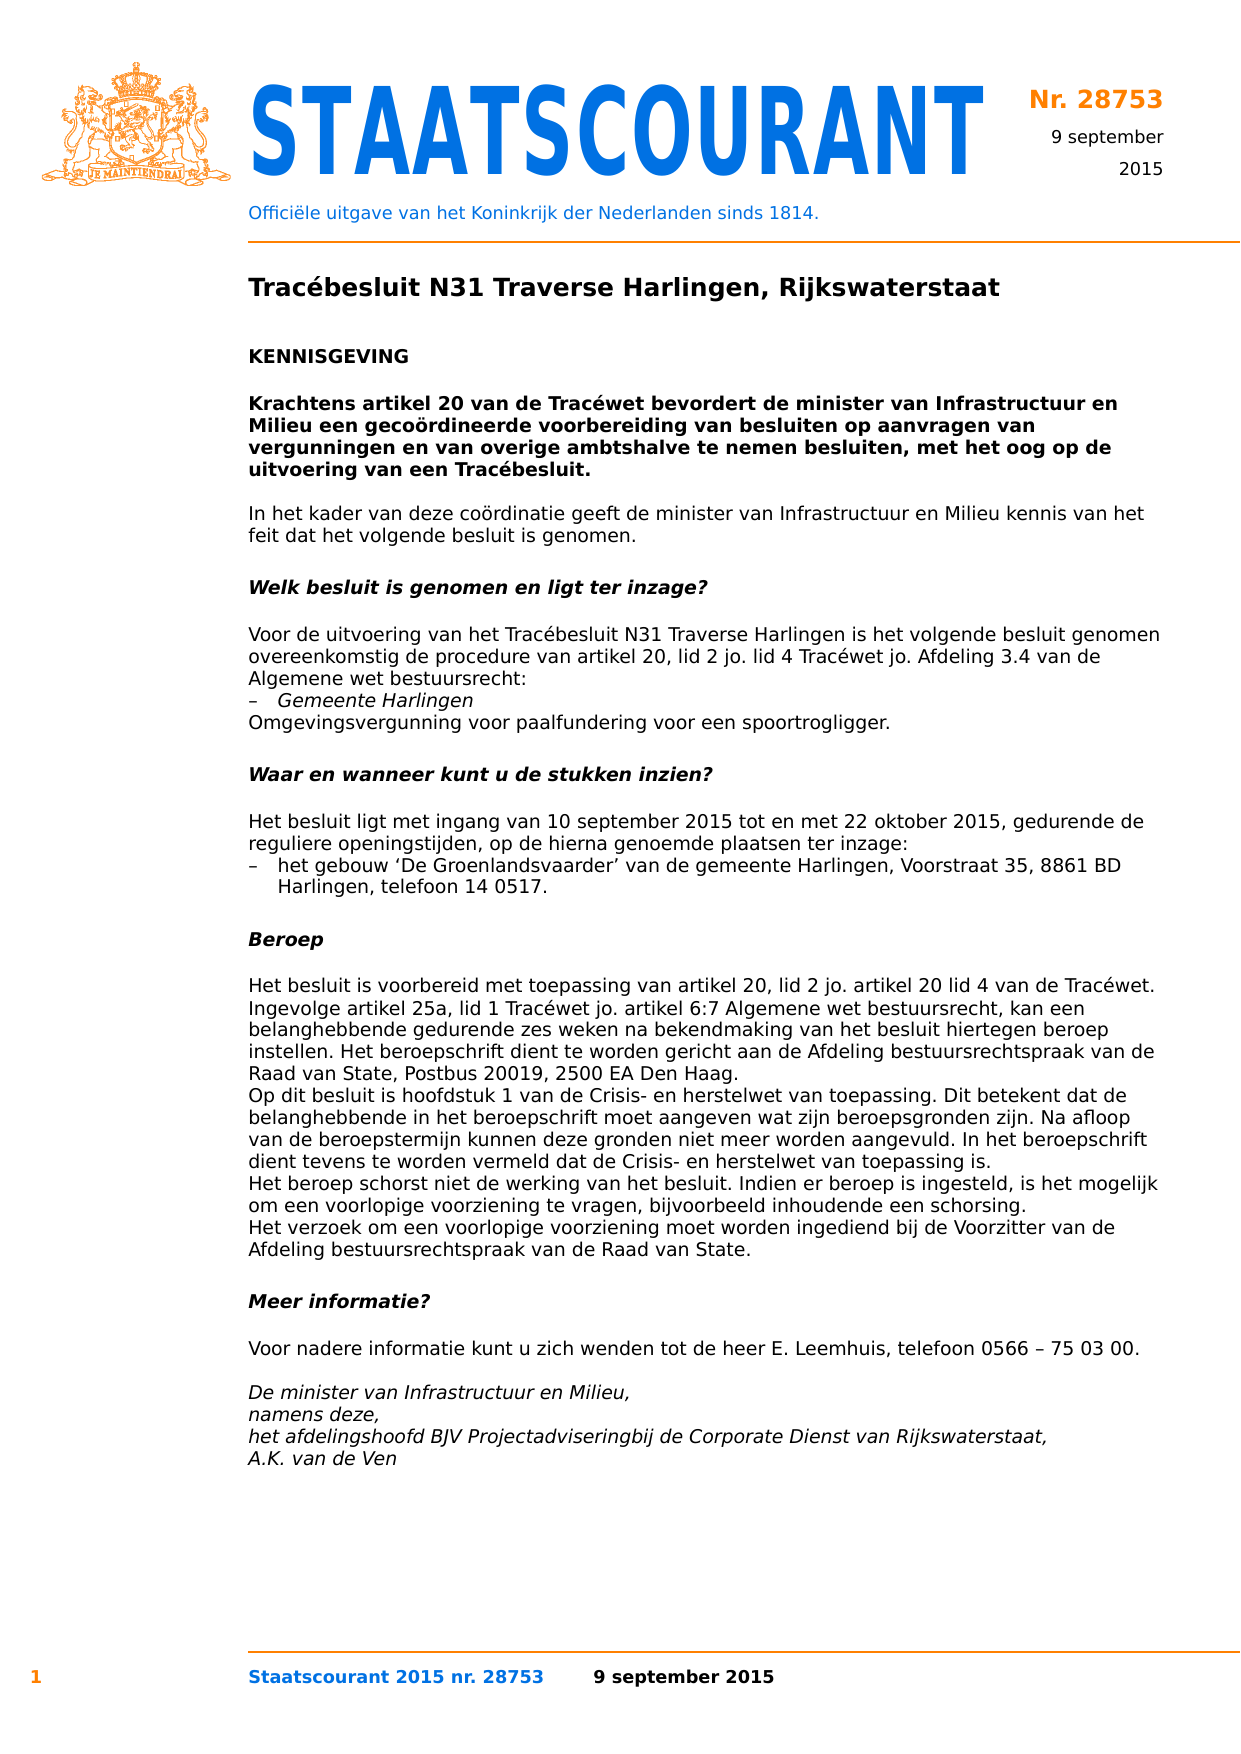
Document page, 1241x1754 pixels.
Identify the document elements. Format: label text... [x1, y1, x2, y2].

picture [41, 62, 231, 186]
subtitle Beroep [248, 928, 1163, 950]
subtitle Tracébesluit N31 Traverse Harlingen, Rijkswaterstaat [248, 273, 1163, 302]
subtitle KENNISGEVING [248, 346, 1163, 368]
text De minister van Infrastructuur en Milieu, namens deze, het afdelingshoofd BJV Projectadviseringbij de Corporate Dienst van Rijkswaterstaat, A.K. van de Ven [248, 1382, 1163, 1470]
table_header STAATSCOURANT [248, 62, 998, 203]
text Omgevingsvergunning voor paalfundering voor een spoortrogligger. [248, 712, 1163, 733]
table_header Nr. 28753 [998, 62, 1240, 121]
text Het besluit ligt met ingang van 10 september 2015 tot en met 22 oktober 2015, gedurende de reguliere openingstijden, op de hierna genoemde plaatsen ter inzage: [248, 811, 1163, 854]
text – Gemeente Harlingen [248, 689, 1163, 712]
text Het beroep schorst niet de werking van het besluit. Indien er beroep is ingesteld, is het mogelijk om een voorlopige voorziening te vragen, bijvoorbeeld inhoudende een schorsing. [248, 1173, 1163, 1217]
table_cell 9 september [998, 121, 1240, 153]
subtitle Welk besluit is genomen en ligt ter inzage? [248, 577, 1163, 599]
text Het verzoek om een voorlopige voorziening moet worden ingediend bij de Voorzitter van de Afdeling bestuursrechtspraak van de Raad van State. [248, 1217, 1163, 1261]
text In het kader van deze coördinatie geeft de minister van Infrastructuur en Milieu kennis van het feit dat het volgende besluit is genomen. [248, 503, 1163, 547]
table_cell Officiële uitgave van het Koninkrijk der Nederlanden sinds 1814. [248, 203, 1240, 241]
table_cell 2015 [998, 153, 1240, 203]
subtitle Waar en wanneer kunt u de stukken inzien? [248, 763, 1163, 786]
text Krachtens artikel 20 van de Tracéwet bevordert de minister van Infrastructuur en Milieu een gecoördineerde voorbereiding van besluiten op aanvragen van vergunningen en van overige ambtshalve te nemen besluiten, met het oog op de uitvoering van een Tracébesluit. [248, 393, 1163, 481]
subtitle Meer informatie? [248, 1291, 1163, 1313]
table_header [25, 62, 248, 241]
text – het gebouw ‘De Groenlandsvaarder’ van de gemeente Harlingen, Voorstraat 35, 8861 BD Harlingen, telefoon 14 0517. [248, 854, 1163, 898]
text Het besluit is voorbereid met toepassing van artikel 20, lid 2 jo. artikel 20 lid 4 van de Tracéwet. Ingevolge artikel 25a, lid 1 Tracéwet jo. artikel 6:7 Algemene wet bestuursrecht, kan een belanghebbende gedurende zes weken na bekendmaking van het besluit hiertegen beroep instellen. Het beroepschrift dient te worden gericht aan de Afdeling bestuursrechtspraak van de Raad van State, Postbus 20019, 2500 EA Den Haag. [248, 975, 1163, 1085]
text Voor nadere informatie kunt u zich wenden tot de heer E. Leemhuis, telefoon 0566 – 75 03 00. [248, 1338, 1163, 1360]
text Voor de uitvoering van het Tracébesluit N31 Traverse Harlingen is het volgende besluit genomen overeenkomstig de procedure van artikel 20, lid 2 jo. lid 4 Tracéwet jo. Afdeling 3.4 van de Algemene wet bestuursrecht: [248, 624, 1163, 689]
text Op dit besluit is hoofdstuk 1 van de Crisis- en herstelwet van toepassing. Dit betekent dat de belanghebbende in het beroepschrift moet aangeven wat zijn beroepsgronden zijn. Na afloop van de beroepstermijn kunnen deze gronden niet meer worden aangevuld. In het beroepschrift dient tevens te worden vermeld dat de Crisis- en herstelwet van toepassing is. [248, 1085, 1163, 1173]
